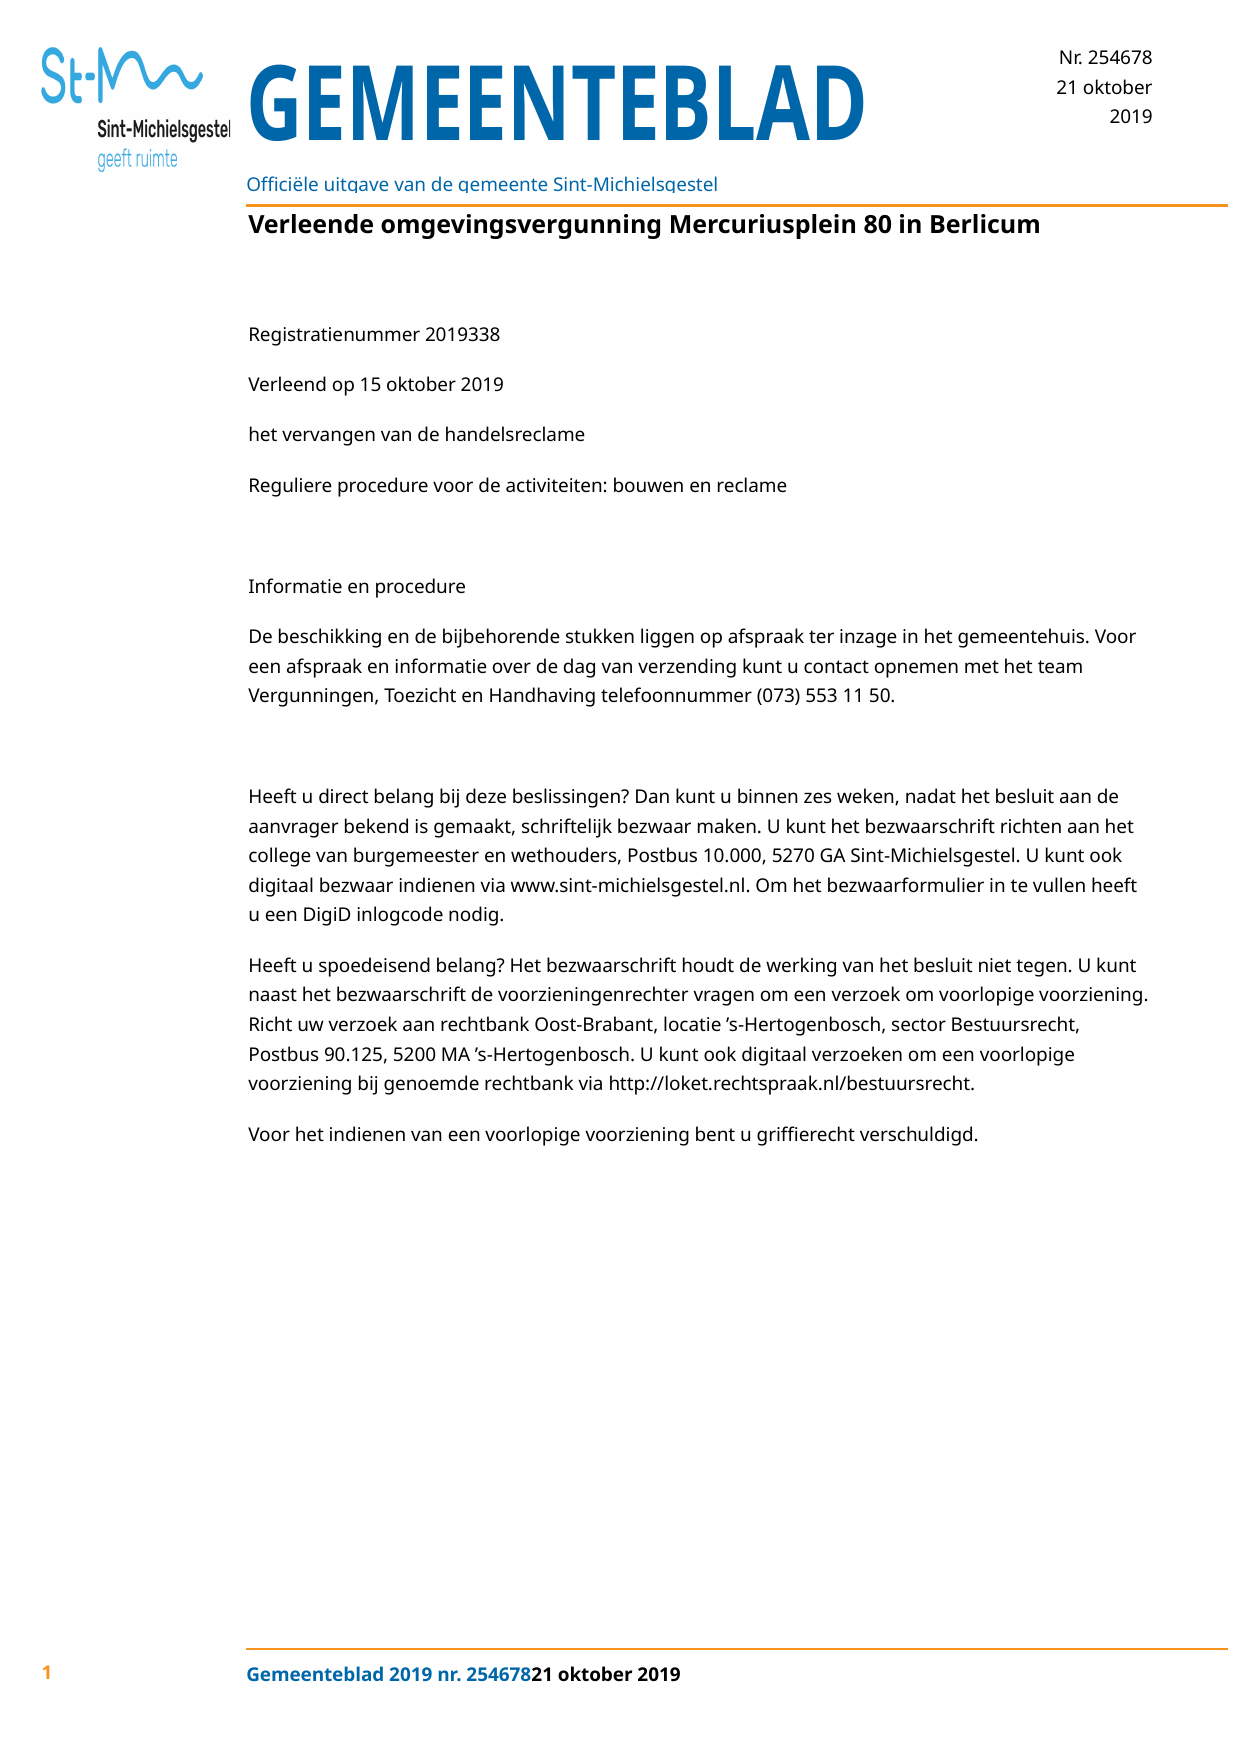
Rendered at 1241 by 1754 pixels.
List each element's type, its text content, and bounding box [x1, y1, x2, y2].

text het vervangen van de handelsreclame [248, 422, 1152, 447]
text Registratienummer 2019338 [248, 321, 1152, 346]
text Verleend op 15 oktober 2019 [248, 371, 1152, 397]
text Voor het indienen van een voorlopige voorziening bent u griffierecht verschuldigd. [248, 1121, 1152, 1146]
text De beschikking en de bijbehorende stukken liggen op afspraak ter inzage in het gemeentehuis. Voor een afspraak en informatie over de dag van verzending kunt u contact opnemen met het team Vergunningen, Toezicht en Handhaving telefoonnummer (073) 553 11 50. [248, 623, 1152, 708]
text Informatie en procedure [248, 573, 1152, 598]
text Heeft u direct belang bij deze beslissingen? Dan kunt u binnen zes weken, nadat het besluit aan de aanvrager bekend is gemaakt, schriftelijk bezwaar maken. U kunt het bezwaarschrift richten aan het college van burgemeester en wethouders, Postbus 10.000, 5270 GA Sint-Michielsgestel. U kunt ook digitaal bezwaar indienen via www.sint-michielsgestel.nl. Om het bezwaarformulier in te vullen heeft u een DigiD inlogcode nodig. [248, 783, 1152, 927]
text Verleende omgevingsvergunning Mercuriusplein 80 in Berlicum [248, 207, 1152, 241]
text Reguliere procedure voor de activiteiten: bouwen en reclame [248, 472, 1152, 498]
picture [41, 47, 231, 172]
text Heeft u spoedeisend belang? Het bezwaarschrift houdt de werking van het besluit niet tegen. U kunt naast het bezwaarschrift de voorzieningenrechter vragen om een verzoek om voorlopige voorziening. Richt uw verzoek aan rechtbank Oost-Brabant, locatie ’s-Hertogenbosch, sector Bestuursrecht, Postbus 90.125, 5200 MA ’s-Hertogenbosch. U kunt ook digitaal verzoeken om een voorlopige voorziening bij genoemde rechtbank via http://loket.rechtspraak.nl/bestuursrecht. [248, 952, 1152, 1096]
